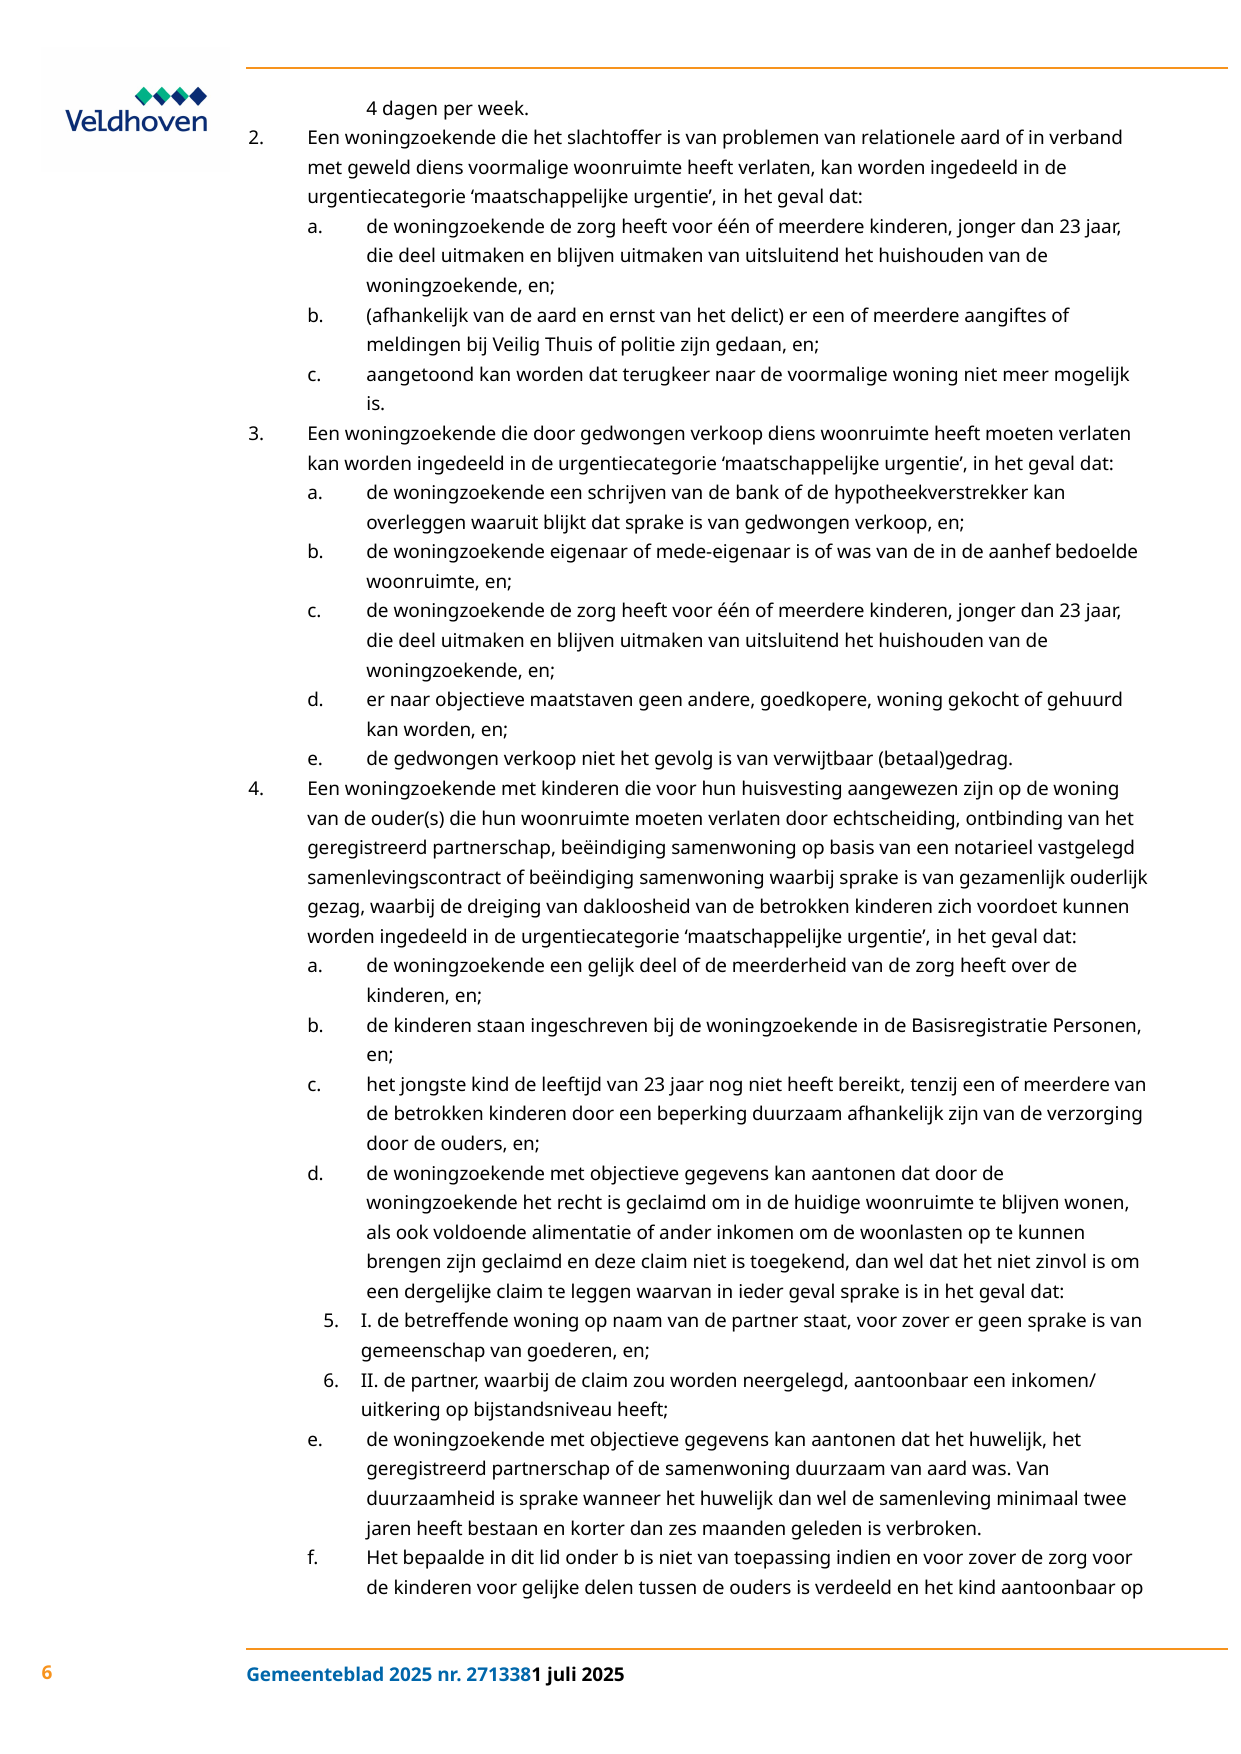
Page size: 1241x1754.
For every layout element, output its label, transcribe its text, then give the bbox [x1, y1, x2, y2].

list de woningzoekende een gelijk deel of de meerderheid van de zorg heeft over de kinderen, en; [307, 953, 1152, 1008]
list Een woningzoekende met kinderen die voor hun huisvesting aangewezen zijn op de woning van de ouder(s) die hun woonruimte moeten verlaten door echtscheiding, ontbinding van het geregistreerd partnerschap, beëindiging samenwoning op basis van een notarieel vastgelegd samenlevingscontract of beëindiging samenwoning waarbij sprake is van gezamenlijk ouderlijk gezag, waarbij de dreiging van dakloosheid van de betrokken kinderen zich voordoet kunnen worden ingedeeld in de urgentiecategorie ‘maatschappelijke urgentie’, in het geval dat: [248, 775, 1152, 949]
list de woningzoekende de zorg heeft voor één of meerdere kinderen, jonger dan 23 jaar, die deel uitmaken en blijven uitmaken van uitsluitend het huishouden van de woningzoekende, en; [307, 598, 1152, 683]
list de woningzoekende met objectieve gegevens kan aantonen dat door de woningzoekende het recht is geclaimd om in de huidige woonruimte te blijven wonen, als ook voldoende alimentatie of ander inkomen om de woonlasten op te kunnen brengen zijn geclaimd en deze claim niet is toegekend, dan wel dat het niet zinvol is om een dergelijke claim te leggen waarvan in ieder geval sprake is in het geval dat: [307, 1160, 1152, 1304]
list het jongste kind de leeftijd van 23 jaar nog niet heeft bereikt, tenzij een of meerdere van de betrokken kinderen door een beperking duurzaam afhankelijk zijn van de verzorging door de ouders, en; [307, 1071, 1152, 1156]
list de gedwongen verkoop niet het gevolg is van verwijtbaar (betaal)gedrag. [307, 746, 1152, 771]
list de woningzoekende een schrijven van de bank of de hypotheekverstrekker kan overleggen waaruit blijkt dat sprake is van gedwongen verkoop, en; [307, 479, 1152, 535]
list de woningzoekende met objectieve gegevens kan aantonen dat het huwelijk, het geregistreerd partnerschap of de samenwoning duurzaam van aard was. Van duurzaamheid is sprake wanneer het huwelijk dan wel de samenleving minimaal twee jaren heeft bestaan en korter dan zes maanden geleden is verbroken. [307, 1426, 1152, 1541]
list Een woningzoekende die door gedwongen verkoop diens woonruimte heeft moeten verlaten kan worden ingedeeld in de urgentiecategorie ‘maatschappelijke urgentie’, in het geval dat: [248, 420, 1152, 476]
list er naar objectieve maatstaven geen andere, goedkopere, woning gekocht of gehuurd kan worden, en; [307, 686, 1152, 742]
list II. de partner, waarbij de claim zou worden neergelegd, aantoonbaar een inkomen/ uitkering op bijstandsniveau heeft; [323, 1367, 1152, 1422]
list aangetoond kan worden dat terugkeer naar de voormalige woning niet meer mogelijk is. [307, 361, 1152, 416]
list de kinderen staan ingeschreven bij de woningzoekende in de Basisregistratie Personen, en; [307, 1012, 1152, 1067]
list Een woningzoekende die het slachtoffer is van problemen van relationele aard of in verband met geweld diens voormalige woonruimte heeft verlaten, kan worden ingedeeld in de urgentiecategorie ‘maatschappelijke urgentie’, in het geval dat: [248, 124, 1152, 209]
list de woningzoekende eigenaar of mede-eigenaar is of was van de in de aanhef bedoelde woonruimte, en; [307, 538, 1152, 594]
list de woningzoekende de zorg heeft voor één of meerdere kinderen, jonger dan 23 jaar, die deel uitmaken en blijven uitmaken van uitsluitend het huishouden van de woningzoekende, en; [307, 213, 1152, 298]
list 4 dagen per week. [307, 95, 1152, 121]
list (afhankelijk van de aard en ernst van het delict) er een of meerdere aangiftes of meldingen bij Veilig Thuis of politie zijn gedaan, en; [307, 302, 1152, 357]
list Het bepaalde in dit lid onder b is niet van toepassing indien en voor zover de zorg voor de kinderen voor gelijke delen tussen de ouders is verdeeld en het kind aantoonbaar op [307, 1544, 1152, 1600]
picture [41, 47, 231, 172]
list I. de betreffende woning op naam van de partner staat, voor zover er geen sprake is van gemeenschap van goederen, en; [323, 1308, 1152, 1363]
